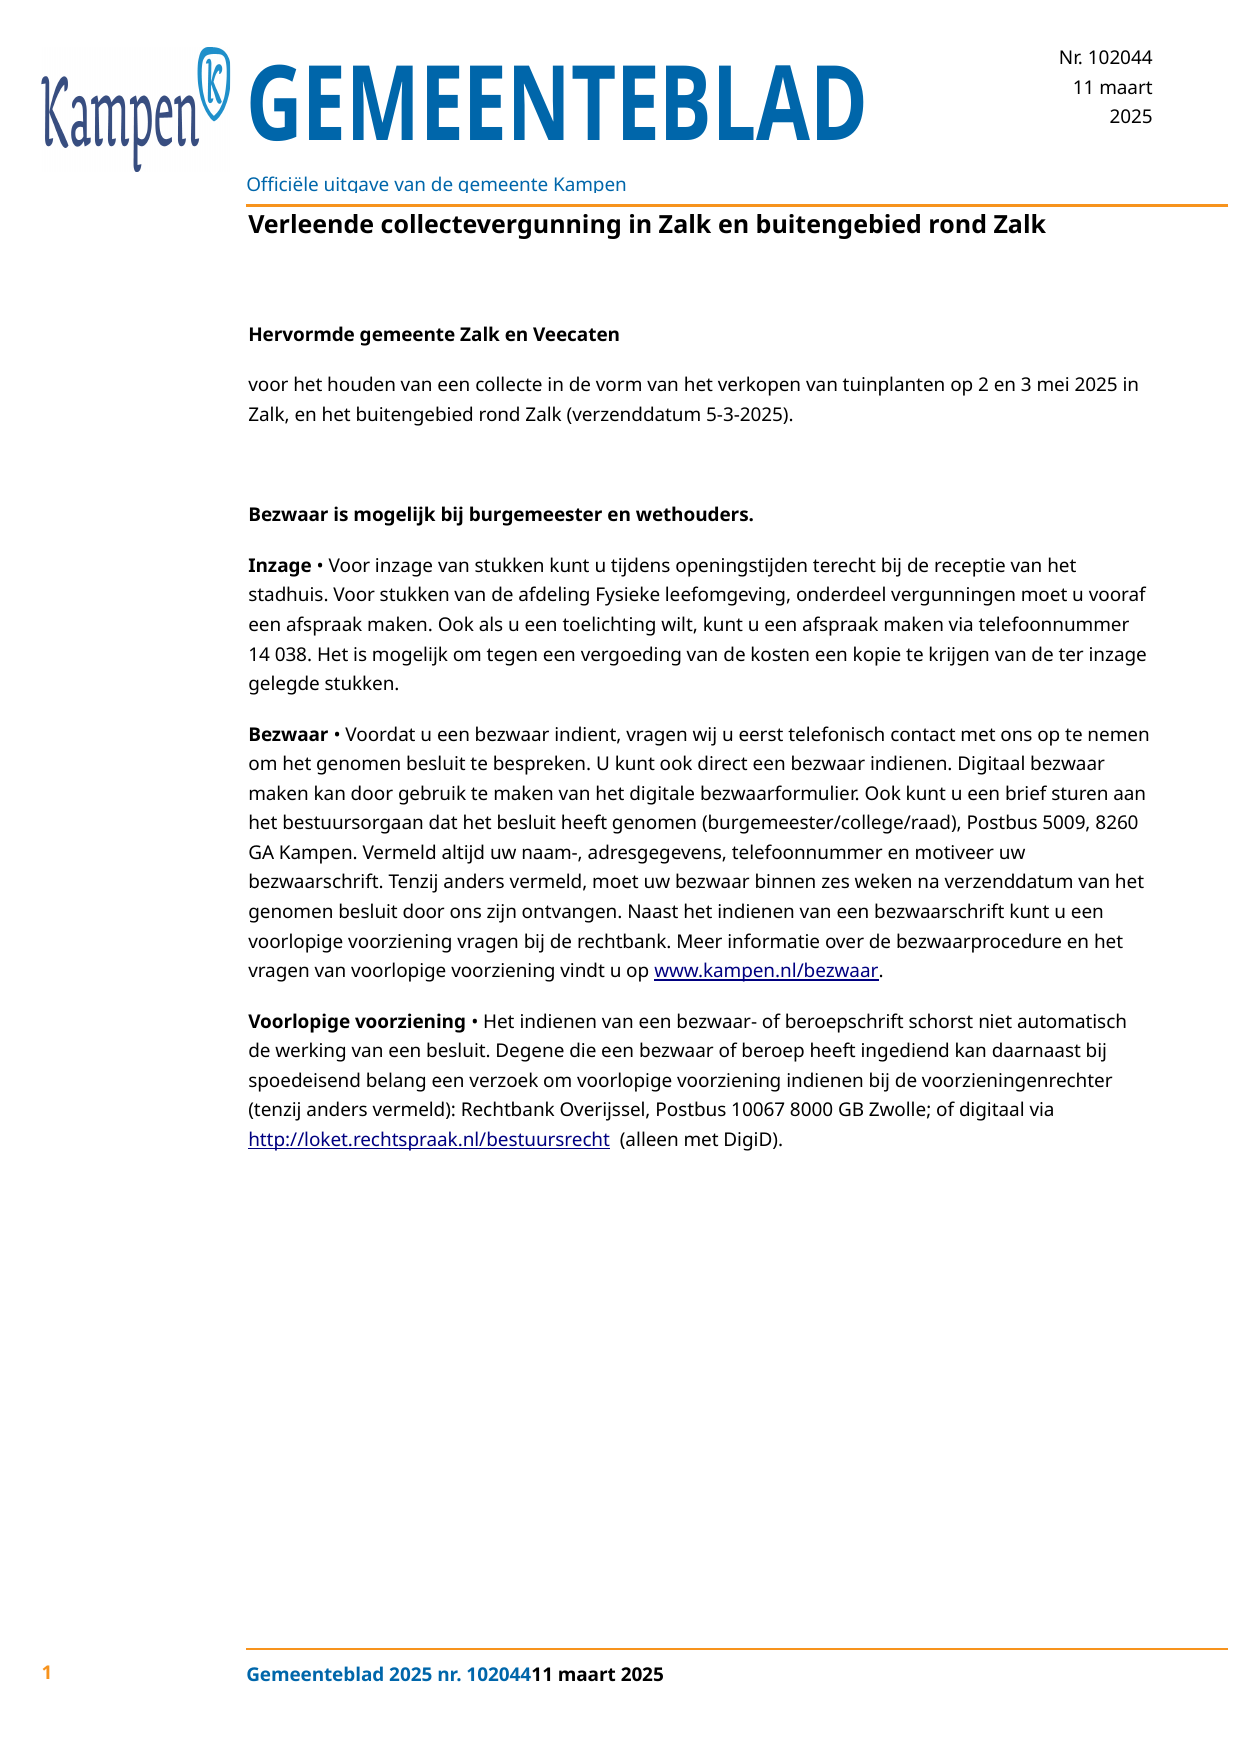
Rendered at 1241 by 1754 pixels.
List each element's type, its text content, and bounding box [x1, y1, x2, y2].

text voor het houden van een collecte in de vorm van het verkopen van tuinplanten op 2 en 3 mei 2025 in Zalk, en het buitengebied rond Zalk (verzenddatum 5-3-2025). [248, 371, 1152, 426]
picture [41, 47, 231, 172]
text Inzage • Voor inzage van stukken kunt u tijdens openingstijden terecht bij de receptie van het stadhuis. Voor stukken van de afdeling Fysieke leefomgeving, onderdeel vergunningen moet u vooraf een afspraak maken. Ook als u een toelichting wilt, kunt u een afspraak maken via telefoonnummer 14 038. Het is mogelijk om tegen een vergoeding van de kosten een kopie te krijgen van de ter inzage gelegde stukken. [248, 552, 1152, 696]
text Bezwaar • Voordat u een bezwaar indient, vragen wij u eerst telefonisch contact met ons op te nemen om het genomen besluit te bespreken. U kunt ook direct een bezwaar indienen. Digitaal bezwaar maken kan door gebruik te maken van het digitale bezwaarformulier. Ook kunt u een brief sturen aan het bestuursorgaan dat het besluit heeft genomen (burgemeester/college/raad), Postbus 5009, 8260 GA Kampen. Vermeld altijd uw naam-, adresgegevens, telefoonnummer en motiveer uw bezwaarschrift. Tenzij anders vermeld, moet uw bezwaar binnen zes weken na verzenddatum van het genomen besluit door ons zijn ontvangen. Naast het indienen van een bezwaarschrift kunt u een voorlopige voorziening vragen bij de rechtbank. Meer informatie over de bezwaarprocedure en het vragen van voorlopige voorziening vindt u op www.kampen.nl/bezwaar. [248, 721, 1152, 983]
text Verleende collectevergunning in Zalk en buitengebied rond Zalk [248, 207, 1152, 241]
text Bezwaar is mogelijk bij burgemeester en wethouders. [248, 502, 1152, 527]
text Hervormde gemeente Zalk en Veecaten [248, 321, 1152, 346]
text Voorlopige voorziening • Het indienen van een bezwaar- of beroepschrift schorst niet automatisch de werking van een besluit. Degene die een bezwaar of beroep heeft ingediend kan daarnaast bij spoedeisend belang een verzoek om voorlopige voorziening indienen bij de voorzieningenrechter (tenzij anders vermeld): Rechtbank Overijssel, Postbus 10067 8000 GB Zwolle; of digitaal via http://loket.rechtspraak.nl/bestuursrecht (alleen met DigiD). [248, 1008, 1152, 1152]
